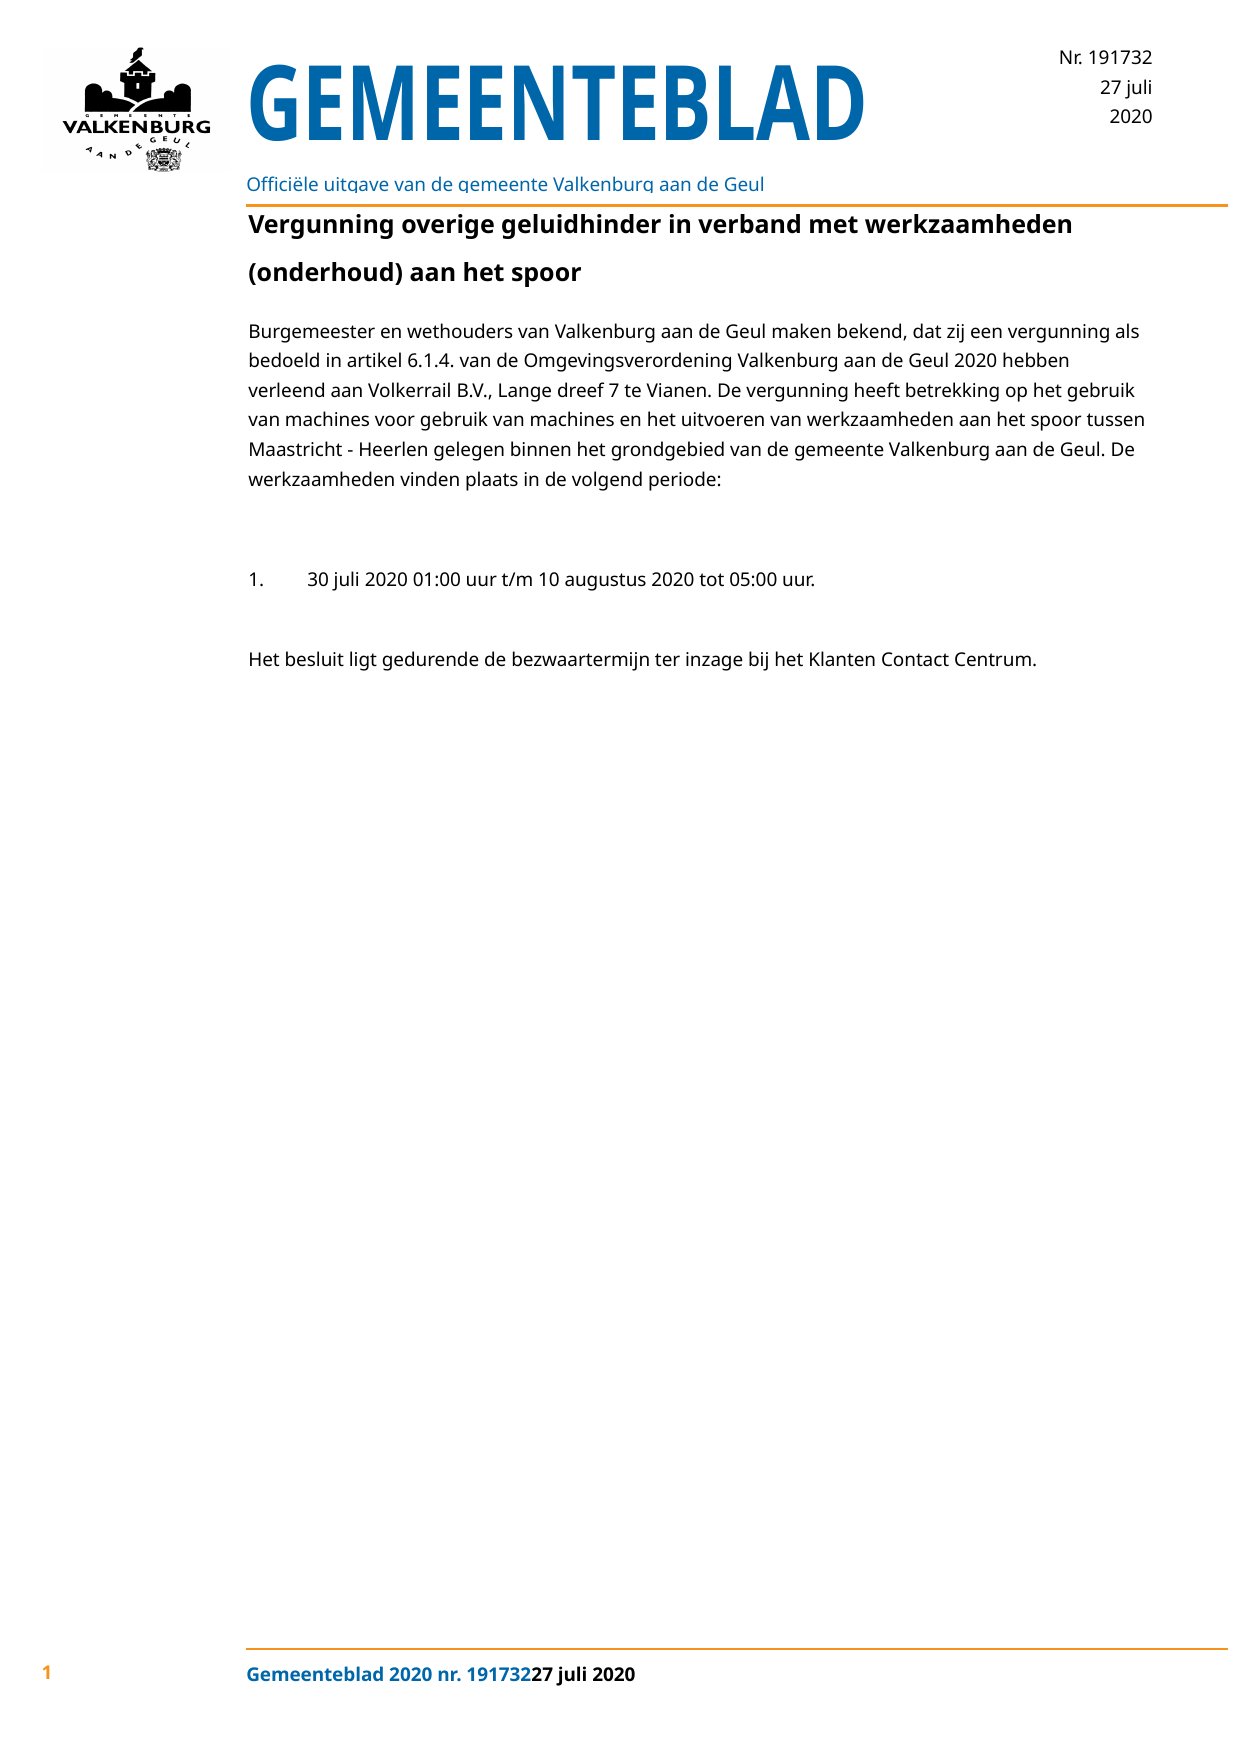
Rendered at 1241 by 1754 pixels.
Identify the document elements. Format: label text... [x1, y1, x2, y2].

text Vergunning overige geluidhinder in verband met werkzaamheden (onderhoud) aan het spoor [248, 207, 1152, 288]
text Burgemeester en wethouders van Valkenburg aan de Geul maken bekend, dat zij een vergunning als bedoeld in artikel 6.1.4. van de Omgevingsverordening Valkenburg aan de Geul 2020 hebben verleend aan Volkerrail B.V., Lange dreef 7 te Vianen. De vergunning heeft betrekking op het gebruik van machines voor gebruik van machines en het uitvoeren van werkzaamheden aan het spoor tussen Maastricht - Heerlen gelegen binnen het grondgebied van de gemeente Valkenburg aan de Geul. De werkzaamheden vinden plaats in de volgend periode: [248, 318, 1152, 492]
text Het besluit ligt gedurende de bezwaartermijn ter inzage bij het Klanten Contact Centrum. [248, 647, 1152, 672]
list 30 juli 2020 01:00 uur t/m 10 augustus 2020 tot 05:00 uur. [248, 567, 1152, 592]
picture [41, 47, 231, 172]
